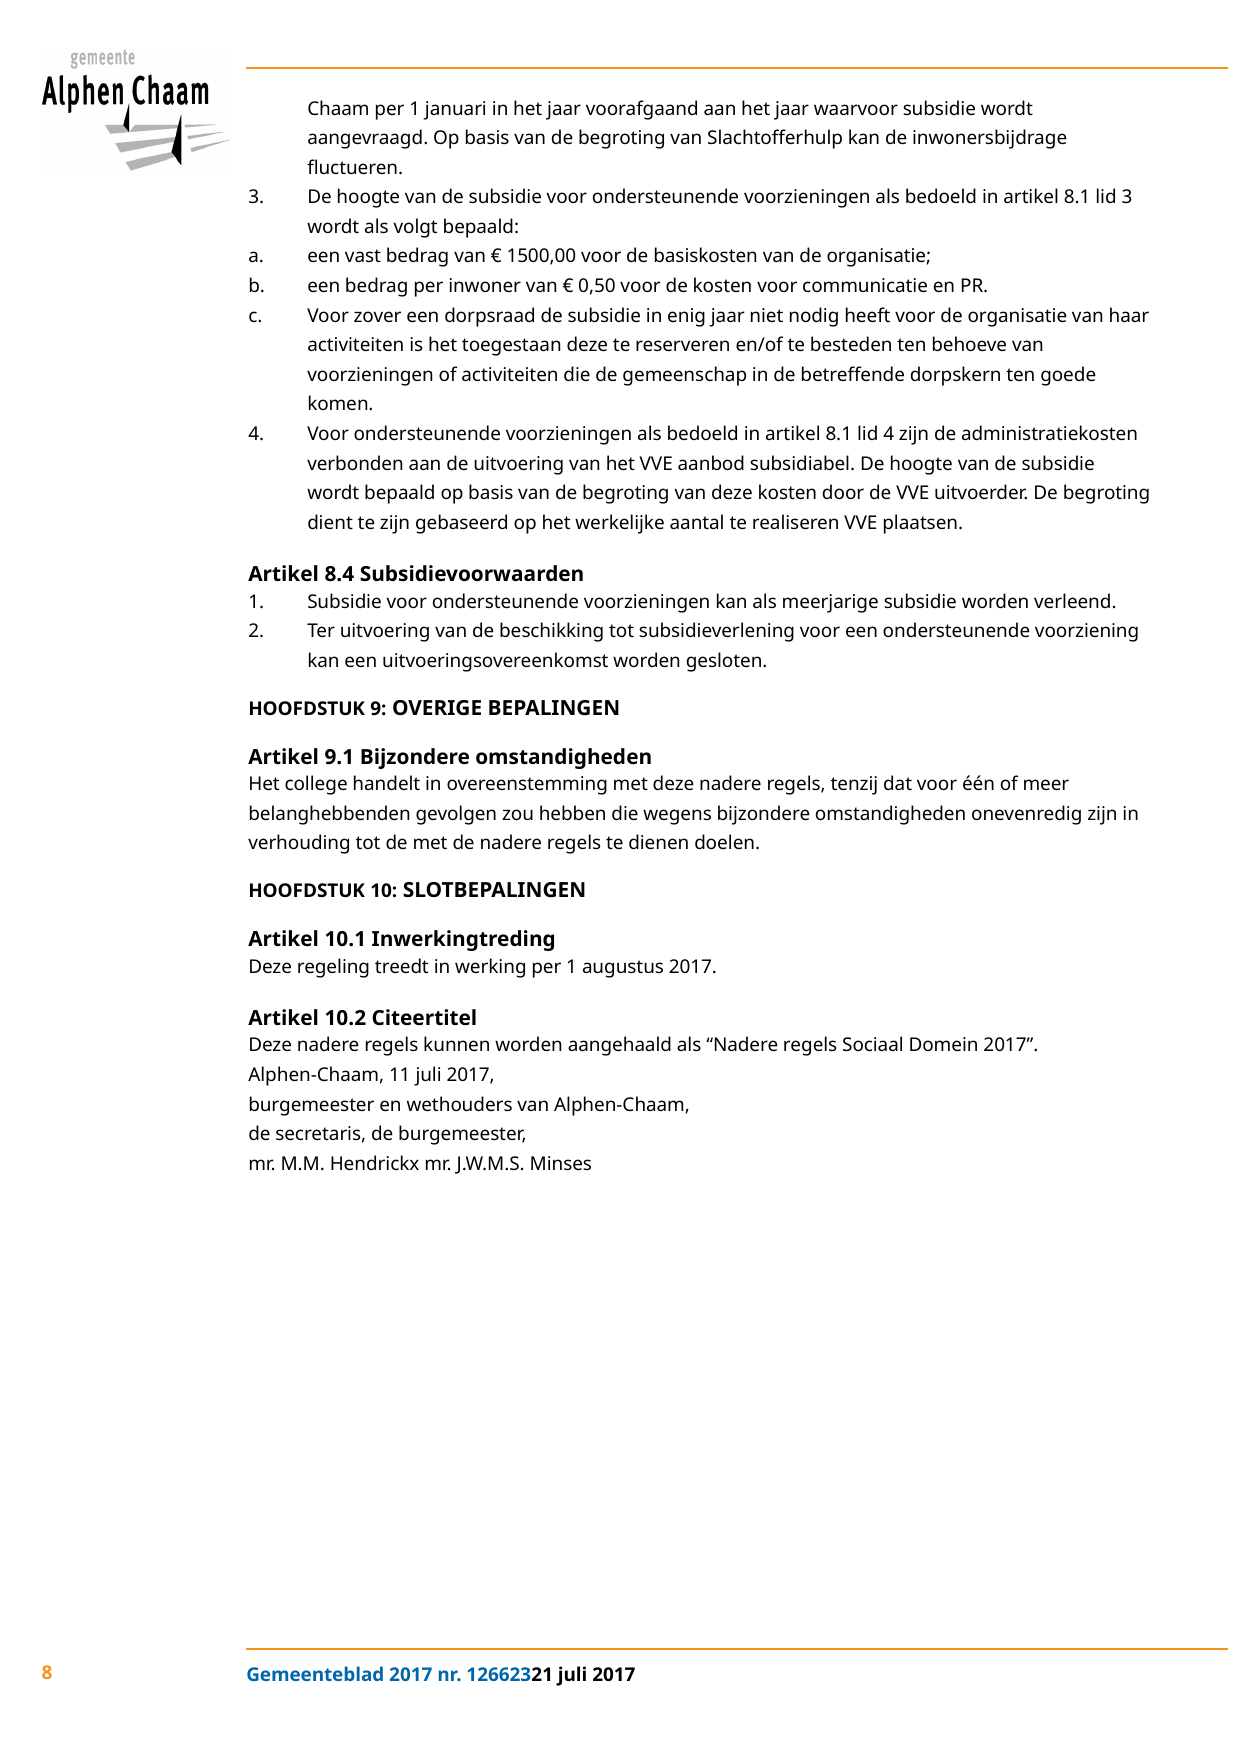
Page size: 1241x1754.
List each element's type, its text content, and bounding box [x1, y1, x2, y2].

text HOOFDSTUK 10: SLOTBEPALINGEN [248, 875, 1152, 903]
list een bedrag per inwoner van € 0,50 voor de kosten voor communicatie en PR. [248, 272, 1152, 298]
list Voor zover een dorpsraad de subsidie in enig jaar niet nodig heeft voor de organisatie van haar activiteiten is het toegestaan deze te reserveren en/of te besteden ten behoeve van voorzieningen of activiteiten die de gemeenschap in de betreffende dorpskern ten goede komen. [248, 302, 1152, 416]
text Artikel 10.1 Inwerkingtreding [248, 924, 1152, 953]
text Artikel 10.2 Citeertitel [248, 1003, 1152, 1032]
text Het college handelt in overeenstemming met deze nadere regels, tenzij dat voor één of meer belanghebbenden gevolgen zou hebben die wegens bijzondere omstandigheden onevenredig zijn in verhouding tot de met de nadere regels te dienen doelen. [248, 770, 1152, 855]
text burgemeester en wethouders van Alphen-Chaam, [248, 1091, 1152, 1117]
list Voor ondersteunende voorzieningen als bedoeld in artikel 8.1 lid 4 zijn de administratiekosten verbonden aan de uitvoering van het VVE aanbod subsidiabel. De hoogte van de subsidie wordt bepaald op basis van de begroting van deze kosten door de VVE uitvoerder. De begroting dient te zijn gebaseerd op het werkelijke aantal te realiseren VVE plaatsen. [248, 420, 1152, 535]
text Artikel 8.4 Subsidievoorwaarden [248, 559, 1152, 588]
list een vast bedrag van € 1500,00 voor de basiskosten van de organisatie; [248, 243, 1152, 268]
list Chaam per 1 januari in het jaar voorafgaand aan het jaar waarvoor subsidie wordt aangevraagd. Op basis van de begroting van Slachtofferhulp kan de inwonersbijdrage fluctueren. [248, 95, 1152, 180]
text Artikel 9.1 Bijzondere omstandigheden [248, 742, 1152, 770]
list Subsidie voor ondersteunende voorzieningen kan als meerjarige subsidie worden verleend. [248, 588, 1152, 613]
list Ter uitvoering van de beschikking tot subsidieverlening voor een ondersteunende voorziening kan een uitvoeringsovereenkomst worden gesloten. [248, 617, 1152, 673]
text Alphen-Chaam, 11 juli 2017, [248, 1061, 1152, 1087]
text mr. M.M. Hendrickx mr. J.W.M.S. Minses [248, 1150, 1152, 1176]
text Deze nadere regels kunnen worden aangehaald als “Nadere regels Sociaal Domein 2017”. [248, 1032, 1152, 1057]
list De hoogte van de subsidie voor ondersteunende voorzieningen als bedoeld in artikel 8.1 lid 3 wordt als volgt bepaald: [248, 183, 1152, 239]
text HOOFDSTUK 9: OVERIGE BEPALINGEN [248, 693, 1152, 721]
text de secretaris, de burgemeester, [248, 1120, 1152, 1146]
text Deze regeling treedt in werking per 1 augustus 2017. [248, 953, 1152, 978]
picture [41, 47, 231, 172]
